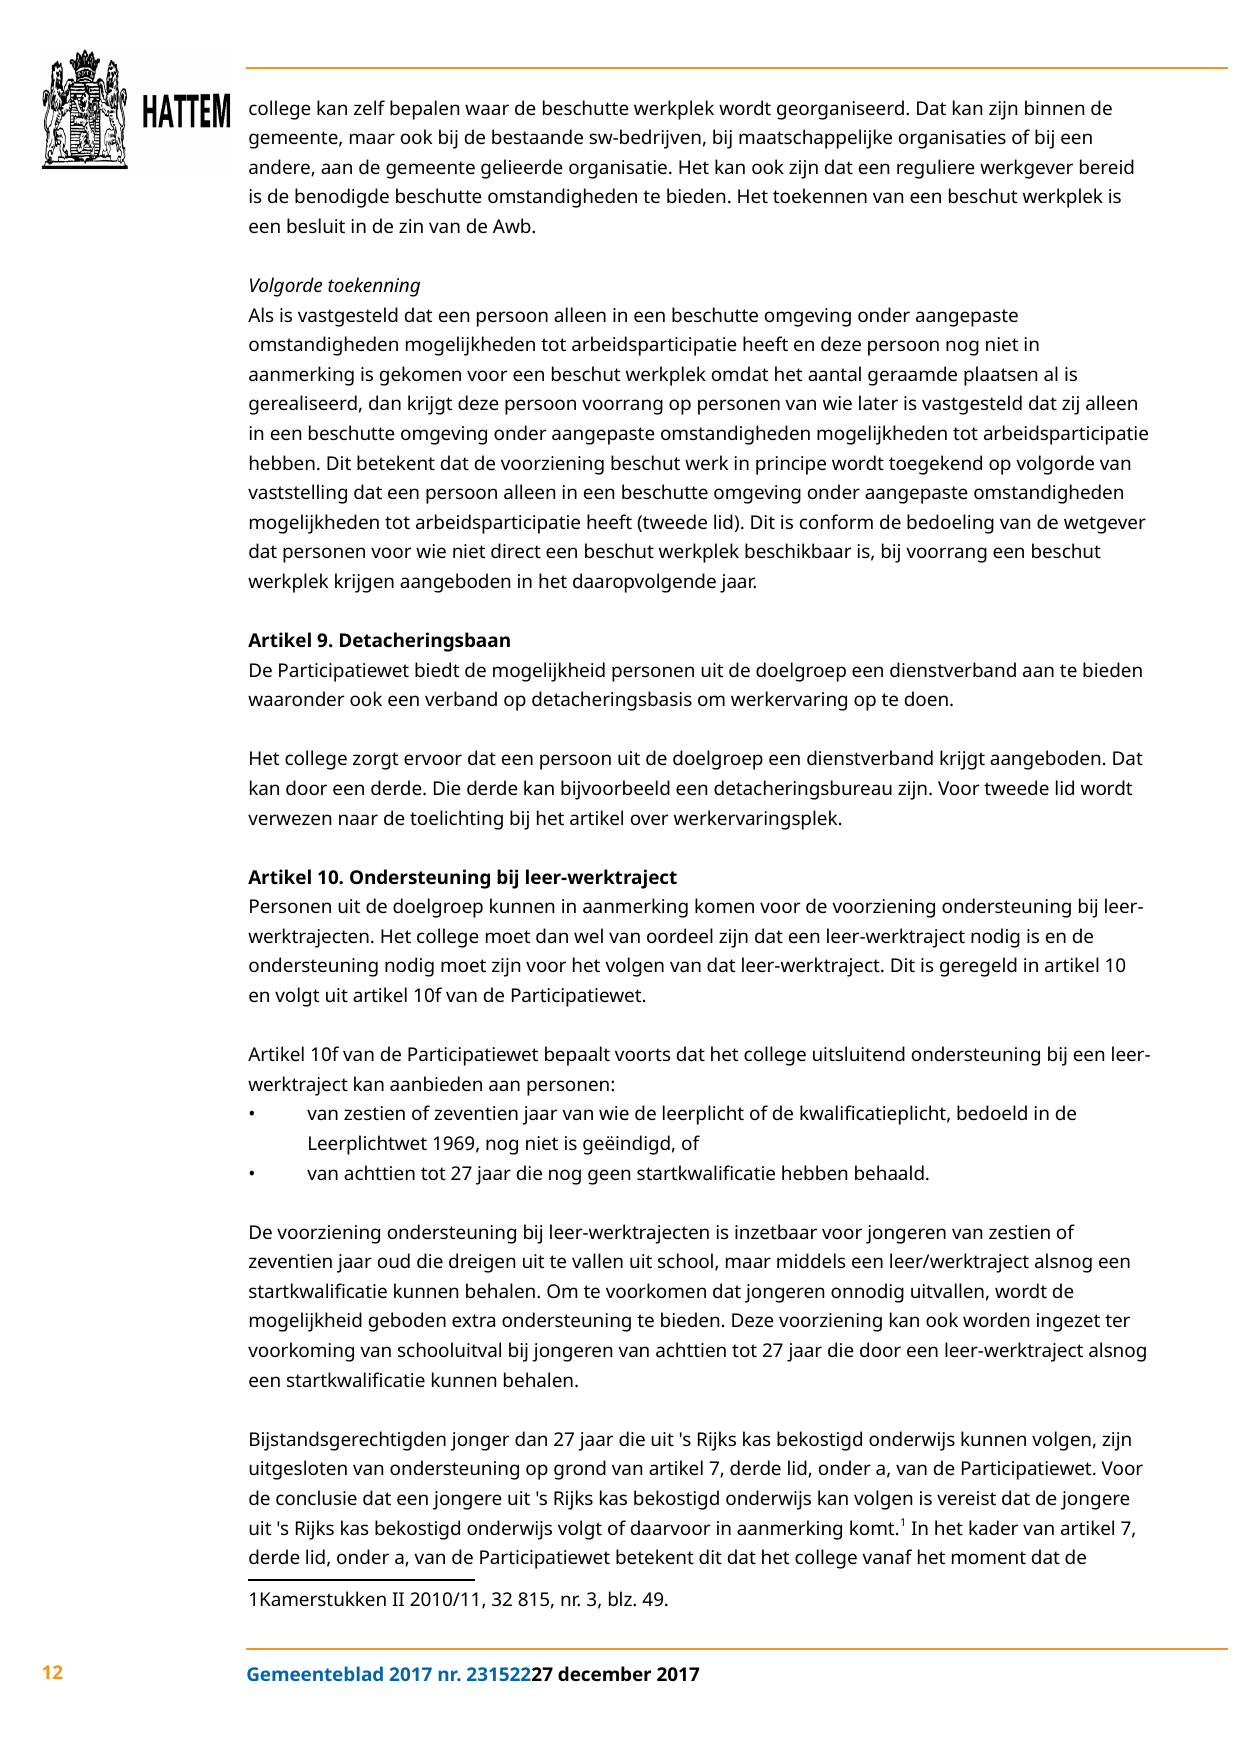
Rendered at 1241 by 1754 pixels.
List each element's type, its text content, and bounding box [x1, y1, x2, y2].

text Het college zorgt ervoor dat een persoon uit de doelgroep een dienstverband krijgt aangeboden. Dat kan door een derde. Die derde kan bijvoorbeeld een detacheringsbureau zijn. Voor tweede lid wordt verwezen naar de toelichting bij het artikel over werkervaringsplek. [248, 746, 1152, 831]
text Als is vastgesteld dat een persoon alleen in een beschutte omgeving onder aangepaste omstandigheden mogelijkheden tot arbeidsparticipatie heeft en deze persoon nog niet in aanmerking is gekomen voor een beschut werkplek omdat het aantal geraamde plaatsen al is gerealiseerd, dan krijgt deze persoon voorrang op personen van wie later is vastgesteld dat zij alleen in een beschutte omgeving onder aangepaste omstandigheden mogelijkheden tot arbeidsparticipatie hebben. Dit betekent dat de voorziening beschut werk in principe wordt toegekend op volgorde van vaststelling dat een persoon alleen in een beschutte omgeving onder aangepaste omstandigheden mogelijkheden tot arbeidsparticipatie heeft (tweede lid). Dit is conform de bedoeling van de wetgever dat personen voor wie niet direct een beschut werkplek beschikbaar is, bij voorrang een beschut werkplek krijgen aangeboden in het daaropvolgende jaar. [248, 302, 1152, 594]
text De voorziening ondersteuning bij leer-werktrajecten is inzetbaar voor jongeren van zestien of zeventien jaar oud die dreigen uit te vallen uit school, maar middels een leer/werktraject alsnog een startkwalificatie kunnen behalen. Om te voorkomen dat jongeren onnodig uitvallen, wordt de mogelijkheid geboden extra ondersteuning te bieden. Deze voorziening kan ook worden ingezet ter voorkoming van schooluitval bij jongeren van achttien tot 27 jaar die door een leer-werktraject alsnog een startkwalificatie kunnen behalen. [248, 1219, 1152, 1393]
text Kamerstukken II 2010/11, 32 815, nr. 3, blz. 49. [248, 1586, 1152, 1612]
list van zestien of zeventien jaar van wie de leerplicht of de kwalificatieplicht, bedoeld in de Leerplichtwet 1969, nog niet is geëindigd, of [248, 1101, 1152, 1156]
text Bijstandsgerechtigden jonger dan 27 jaar die uit 's Rijks kas bekostigd onderwijs kunnen volgen, zijn uitgesloten van ondersteuning op grond van artikel 7, derde lid, onder a, van de Participatiewet. Voor de conclusie dat een jongere uit 's Rijks kas bekostigd onderwijs kan volgen is vereist dat de jongere uit 's Rijks kas bekostigd onderwijs volgt of daarvoor in aanmerking komt. In het kader van artikel 7, derde lid, onder a, van de Participatiewet betekent dit dat het college vanaf het moment dat de [248, 1426, 1152, 1570]
list van achttien tot 27 jaar die nog geen startkwalificatie hebben behaald. [248, 1160, 1152, 1186]
text De Participatiewet biedt de mogelijkheid personen uit de doelgroep een dienstverband aan te bieden waaronder ook een verband op detacheringsbasis om werkervaring op te doen. [248, 657, 1152, 712]
text Artikel 10. Ondersteuning bij leer-werktraject [248, 864, 1152, 890]
text college kan zelf bepalen waar de beschutte werkplek wordt georganiseerd. Dat kan zijn binnen de gemeente, maar ook bij de bestaande sw-bedrijven, bij maatschappelijke organisaties of bij een andere, aan de gemeente gelieerde organisatie. Het kan ook zijn dat een reguliere werkgever bereid is de benodigde beschutte omstandigheden te bieden. Het toekennen van een beschut werkplek is een besluit in de zin van de Awb. [248, 95, 1152, 239]
text Personen uit de doelgroep kunnen in aanmerking komen voor de voorziening ondersteuning bij leer-werktrajecten. Het college moet dan wel van oordeel zijn dat een leer-werktraject nodig is en de ondersteuning nodig moet zijn voor het volgen van dat leer-werktraject. Dit is geregeld in artikel 10 en volgt uit artikel 10f van de Participatiewet. [248, 893, 1152, 1008]
picture [41, 47, 231, 172]
text Artikel 10f van de Participatiewet bepaalt voorts dat het college uitsluitend ondersteuning bij een leer-werktraject kan aanbieden aan personen: [248, 1041, 1152, 1097]
text Volgorde toekenning [248, 272, 1152, 298]
text Artikel 9. Detacheringsbaan [248, 627, 1152, 653]
